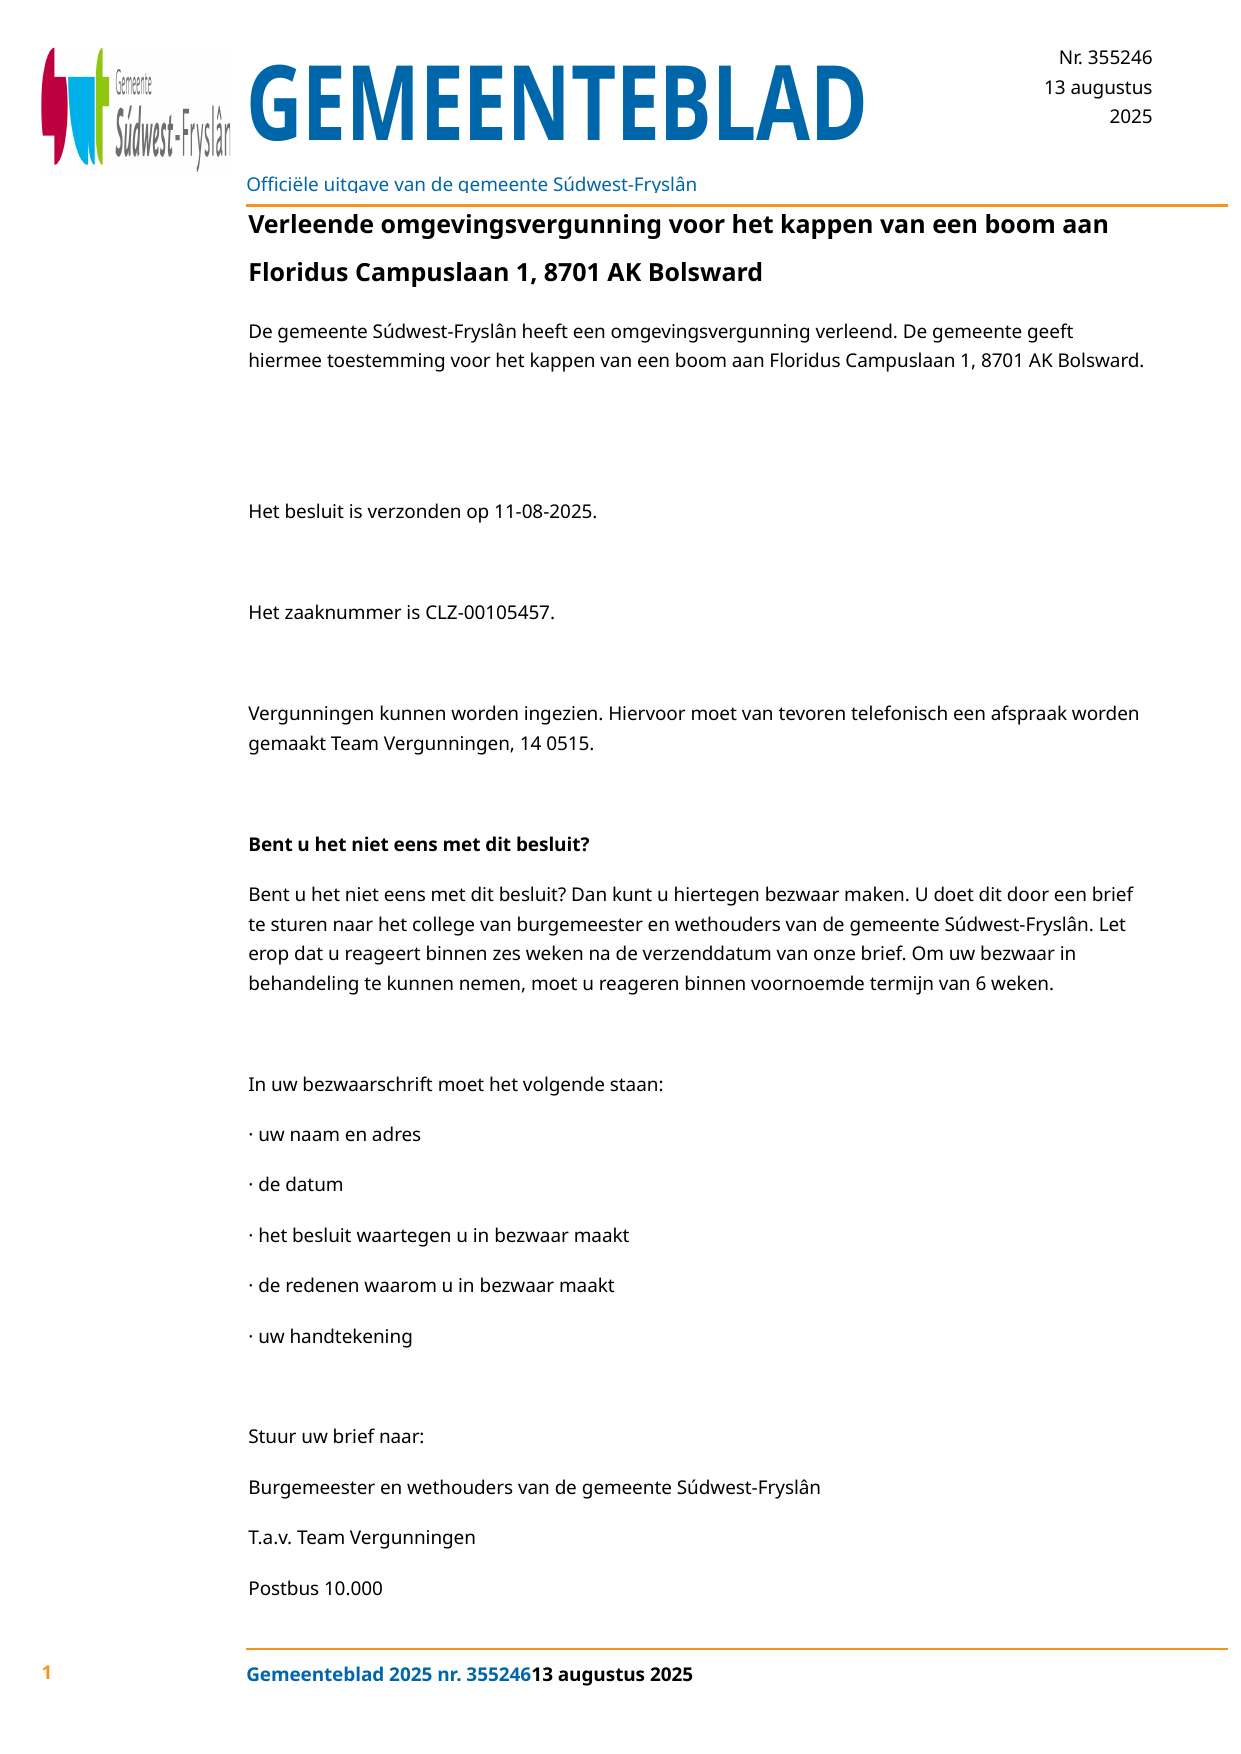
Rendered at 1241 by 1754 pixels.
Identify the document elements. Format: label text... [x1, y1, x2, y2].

text Burgemeester en wethouders van de gemeente Súdwest-Fryslân [248, 1474, 1152, 1500]
text · uw handtekening [248, 1323, 1152, 1349]
picture [41, 47, 231, 172]
text · de redenen waarom u in bezwaar maakt [248, 1272, 1152, 1298]
text · het besluit waartegen u in bezwaar maakt [248, 1222, 1152, 1248]
text Stuur uw brief naar: [248, 1424, 1152, 1449]
text Het besluit is verzonden op 11-08-2025. [248, 499, 1152, 524]
text Vergunningen kunnen worden ingezien. Hiervoor moet van tevoren telefonisch een afspraak worden gemaakt Team Vergunningen, 14 0515. [248, 700, 1152, 756]
text De gemeente Súdwest-Fryslân heeft een omgevingsvergunning verleend. De gemeente geeft hiermee toestemming voor het kappen van een boom aan Floridus Campuslaan 1, 8701 AK Bolsward. [248, 318, 1152, 373]
text Bent u het niet eens met dit besluit? [248, 831, 1152, 857]
text Verleende omgevingsvergunning voor het kappen van een boom aan Floridus Campuslaan 1, 8701 AK Bolsward [248, 207, 1152, 288]
text · de datum [248, 1172, 1152, 1197]
text · uw naam en adres [248, 1121, 1152, 1147]
text T.a.v. Team Vergunningen [248, 1524, 1152, 1550]
text Postbus 10.000 [248, 1575, 1152, 1601]
text Bent u het niet eens met dit besluit? Dan kunt u hiertegen bezwaar maken. U doet dit door een brief te sturen naar het college van burgemeester en wethouders van de gemeente Súdwest-Fryslân. Let erop dat u reageert binnen zes weken na de verzenddatum van onze brief. Om uw bezwaar in behandeling te kunnen nemen, moet u reageren binnen voornoemde termijn van 6 weken. [248, 881, 1152, 996]
text In uw bezwaarschrift moet het volgende staan: [248, 1071, 1152, 1097]
text Het zaaknummer is CLZ-00105457. [248, 599, 1152, 625]
